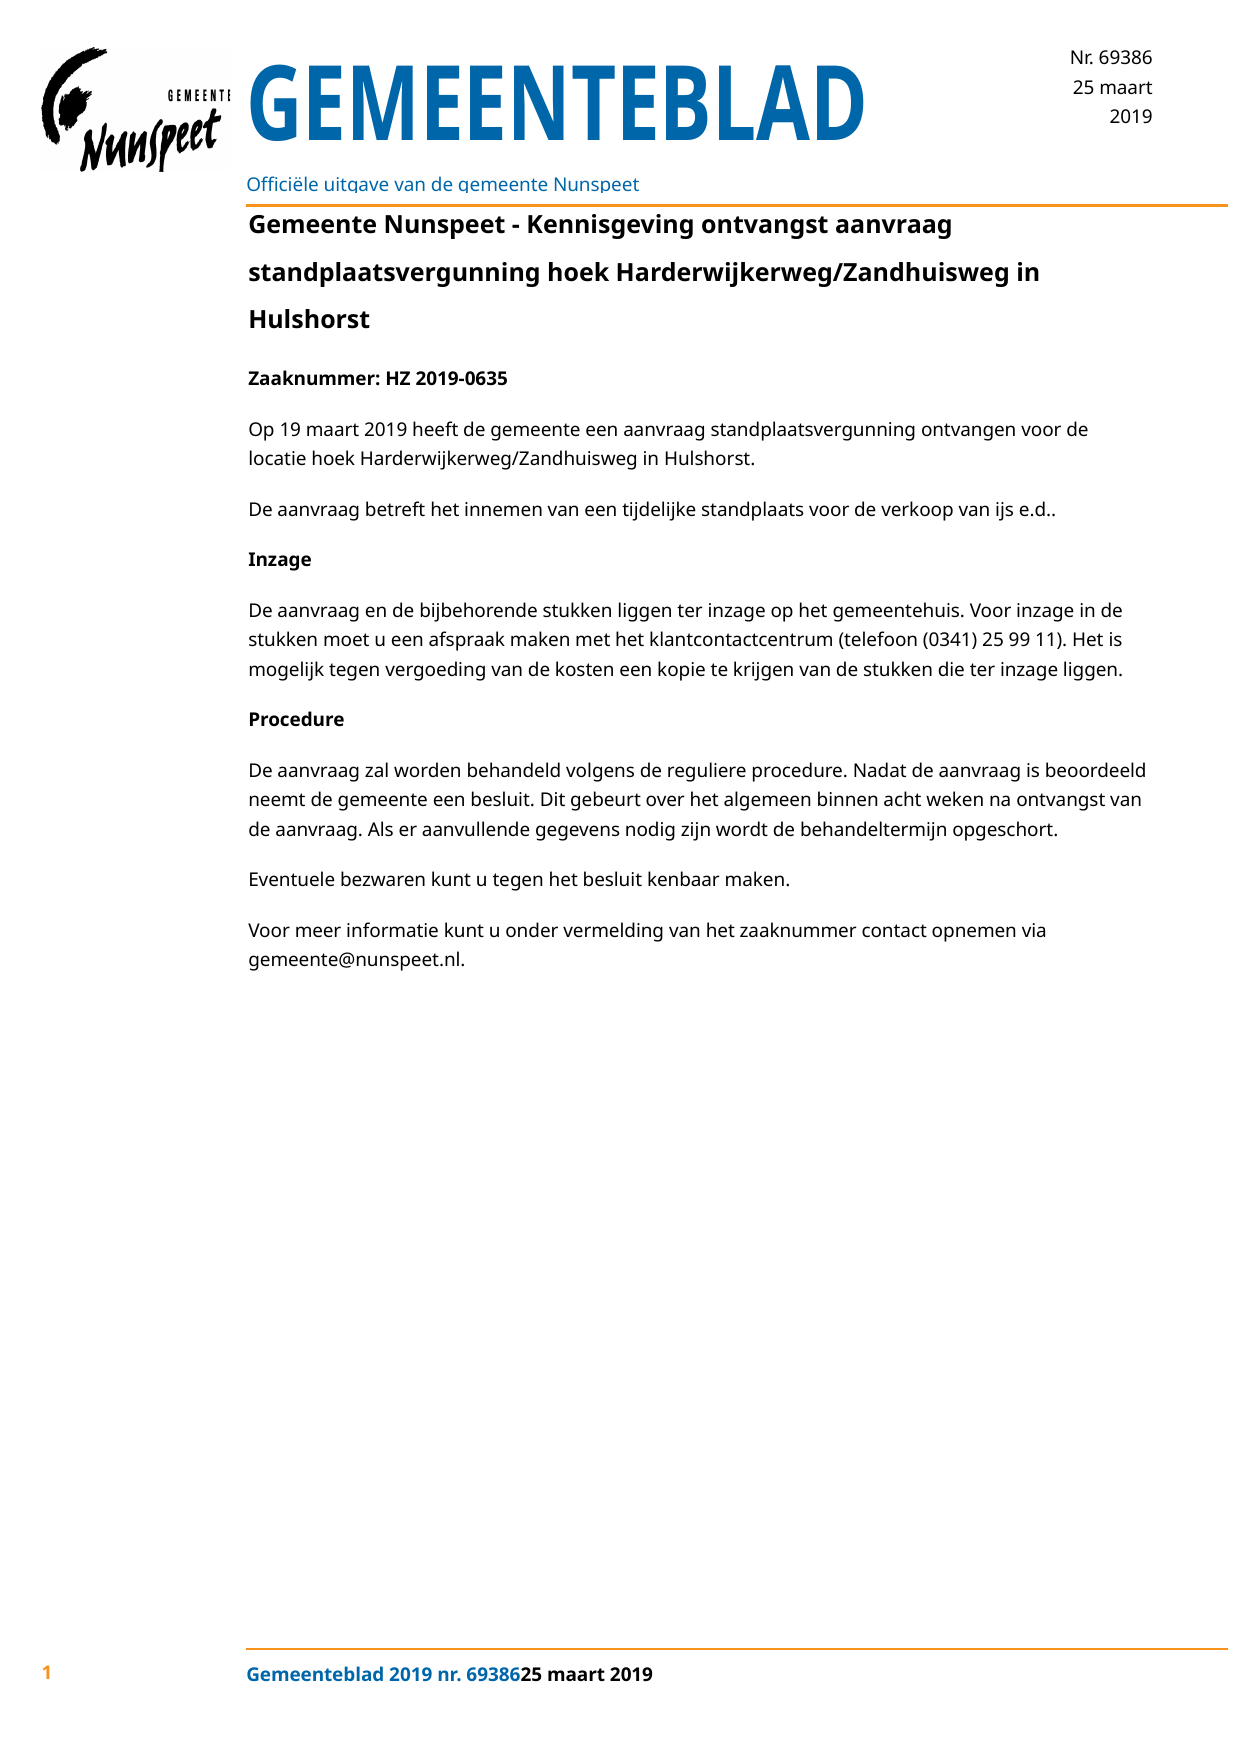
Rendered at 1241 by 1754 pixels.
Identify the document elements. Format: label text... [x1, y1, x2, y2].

text Zaaknummer: HZ 2019-0635 [248, 366, 1152, 391]
text Voor meer informatie kunt u onder vermelding van het zaaknummer contact opnemen via gemeente@nunspeet.nl. [248, 917, 1152, 972]
text Procedure [248, 706, 1152, 732]
text De aanvraag en de bijbehorende stukken liggen ter inzage op het gemeentehuis. Voor inzage in de stukken moet u een afspraak maken met het klantcontactcentrum (telefoon (0341) 25 99 11). Het is mogelijk tegen vergoeding van de kosten een kopie te krijgen van de stukken die ter inzage liggen. [248, 597, 1152, 682]
text Op 19 maart 2019 heeft de gemeente een aanvraag standplaatsvergunning ontvangen voor de locatie hoek Harderwijkerweg/Zandhuisweg in Hulshorst. [248, 416, 1152, 471]
text Inzage [248, 546, 1152, 572]
picture [41, 47, 231, 172]
text De aanvraag zal worden behandeld volgens de reguliere procedure. Nadat de aanvraag is beoordeeld neemt de gemeente een besluit. Dit gebeurt over het algemeen binnen acht weken na ontvangst van de aanvraag. Als er aanvullende gegevens nodig zijn wordt de behandeltermijn opgeschort. [248, 757, 1152, 842]
text Eventuele bezwaren kunt u tegen het besluit kenbaar maken. [248, 866, 1152, 892]
text De aanvraag betreft het innemen van een tijdelijke standplaats voor de verkoop van ijs e.d.. [248, 496, 1152, 522]
text Gemeente Nunspeet - Kennisgeving ontvangst aanvraag standplaatsvergunning hoek Harderwijkerweg/Zandhuisweg in Hulshorst [248, 207, 1152, 336]
